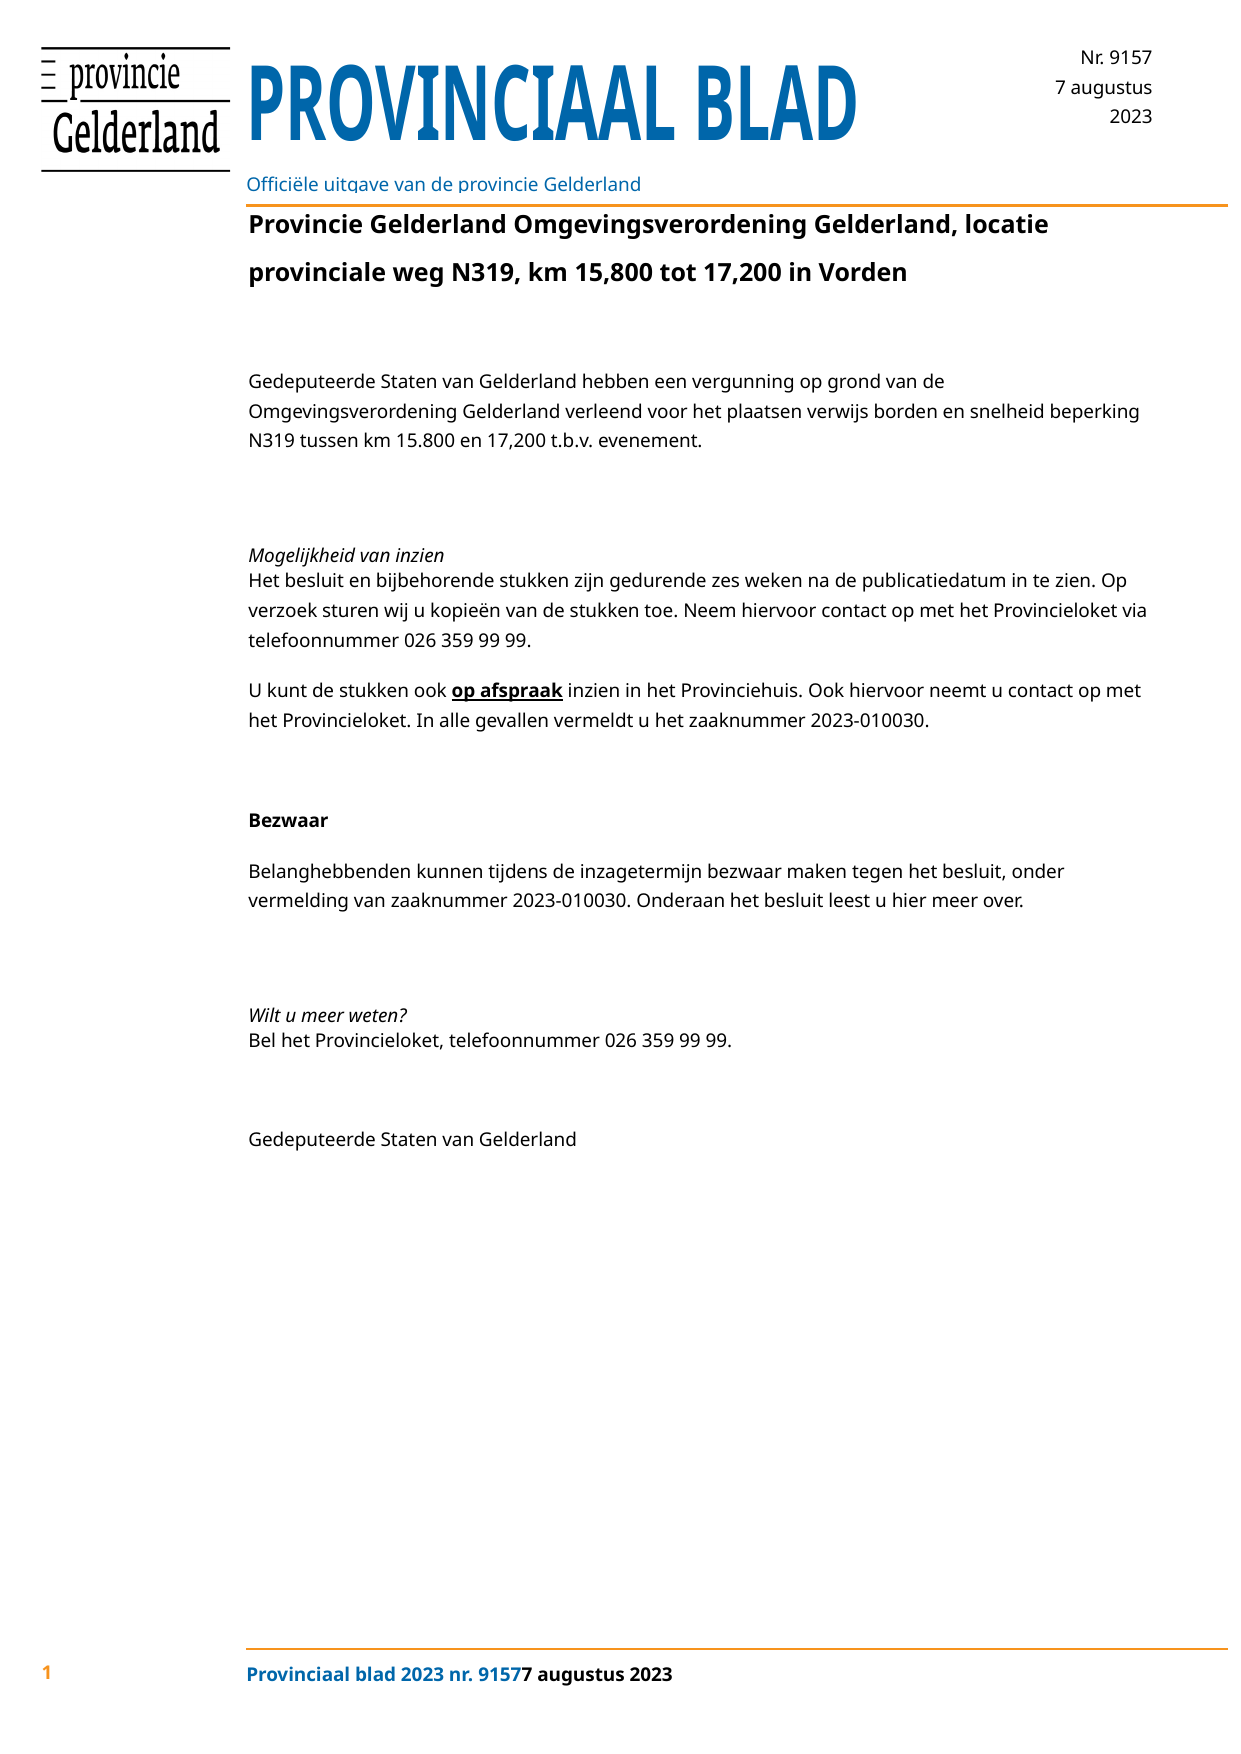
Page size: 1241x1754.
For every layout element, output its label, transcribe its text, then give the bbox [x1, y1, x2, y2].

text Bel het Provincieloket, telefoonnummer 026 359 99 99. [248, 1028, 1152, 1053]
text Provincie Gelderland Omgevingsverordening Gelderland, locatie provinciale weg N319, km 15,800 tot 17,200 in Vorden [248, 207, 1152, 288]
picture [41, 47, 231, 172]
text Gedeputeerde Staten van Gelderland hebben een vergunning op grond van de Omgevingsverordening Gelderland verleend voor het plaatsen verwijs borden en snelheid beperking N319 tussen km 15.800 en 17,200 t.b.v. evenement. [248, 368, 1152, 453]
text Gedeputeerde Staten van Gelderland [248, 1126, 1152, 1152]
text Bezwaar [248, 808, 1152, 833]
text Wilt u meer weten? [248, 1002, 1152, 1028]
text Mogelijkheid van inzien [248, 542, 1152, 568]
text Belanghebbenden kunnen tijdens de inzagetermijn bezwaar maken tegen het besluit, onder vermelding van zaaknummer 2023-010030. Onderaan het besluit leest u hier meer over. [248, 858, 1152, 913]
text Het besluit en bijbehorende stukken zijn gedurende zes weken na de publicatiedatum in te zien. Op verzoek sturen wij u kopieën van de stukken toe. Neem hiervoor contact op met het Provincieloket via telefoonnummer 026 359 99 99. [248, 568, 1152, 652]
text U kunt de stukken ook op afspraak inzien in het Provinciehuis. Ook hiervoor neemt u contact op met het Provincieloket. In alle gevallen vermeldt u het zaaknummer 2023-010030. [248, 677, 1152, 732]
